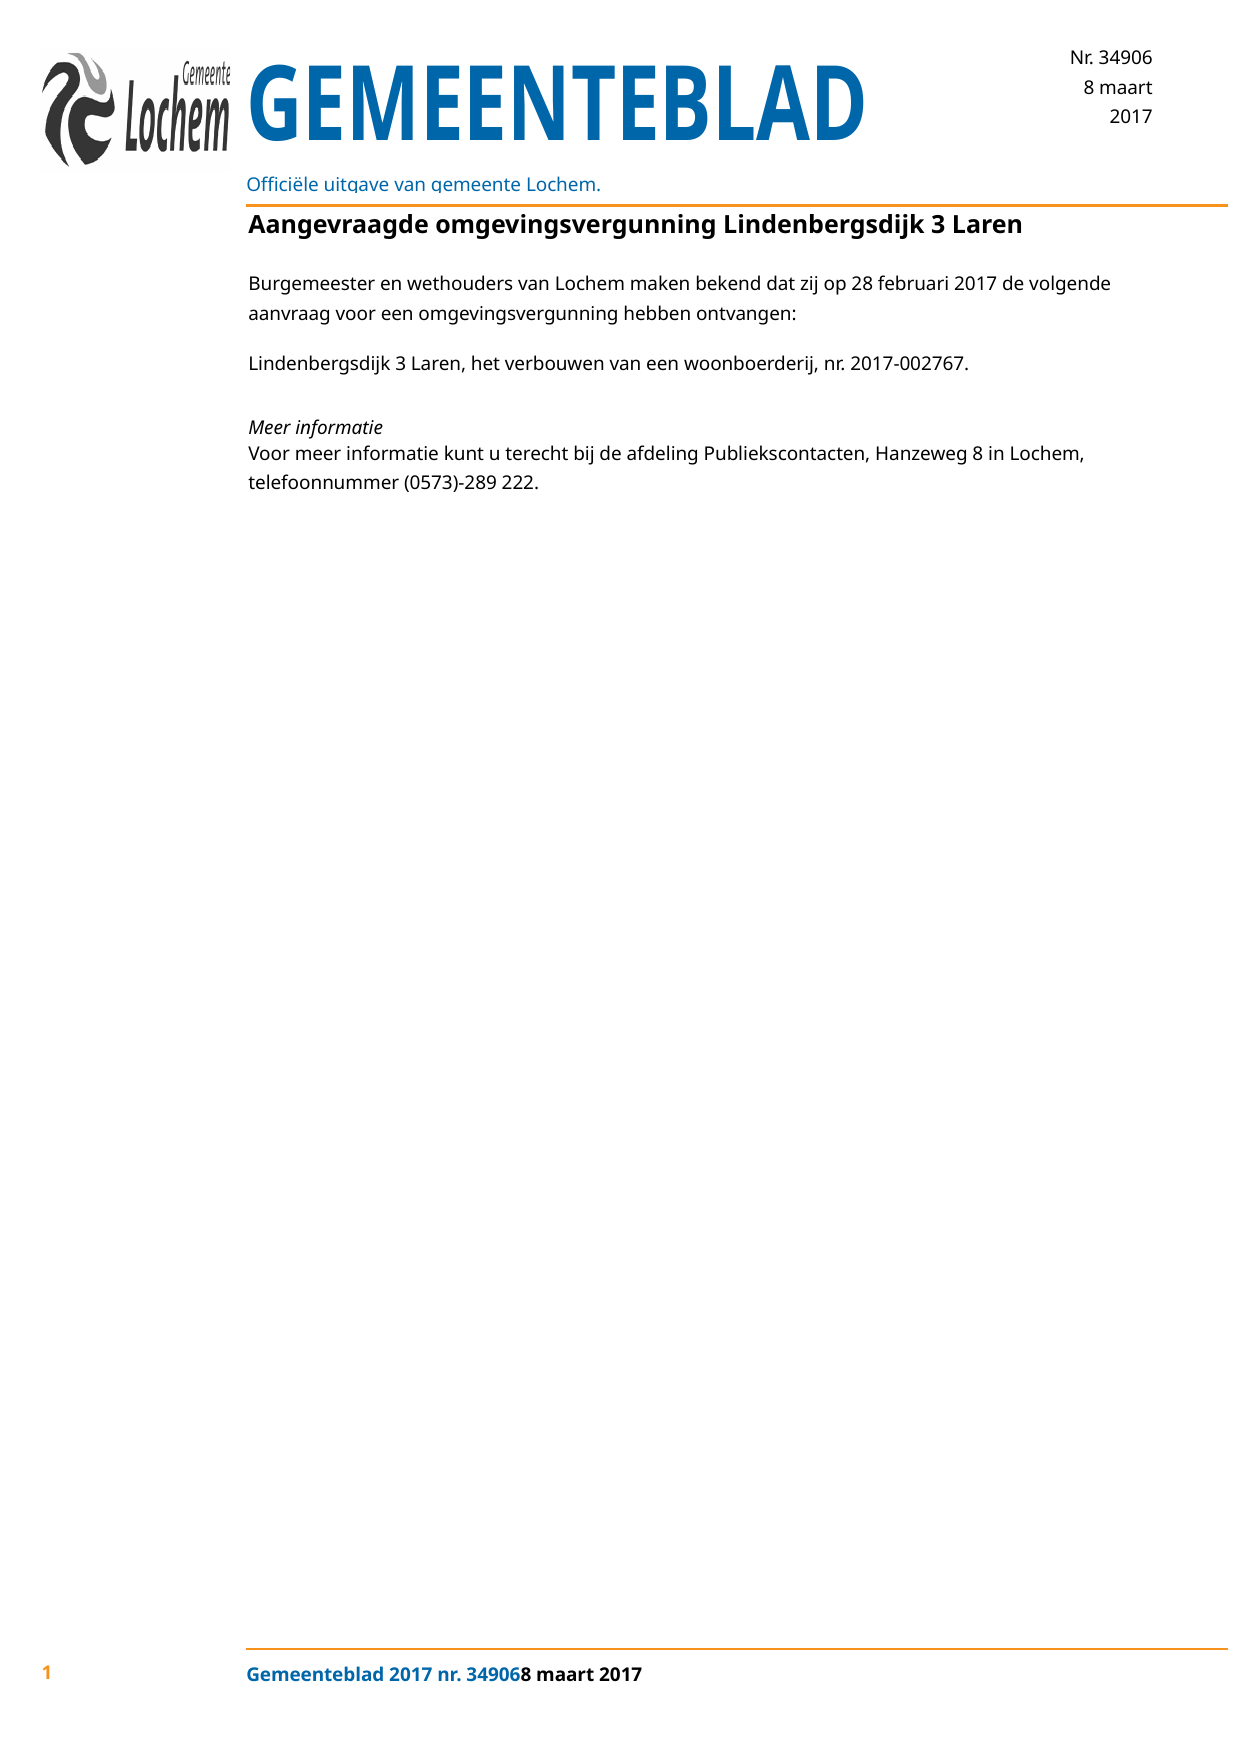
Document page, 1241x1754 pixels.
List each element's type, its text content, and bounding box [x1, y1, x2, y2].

text Meer informatie [248, 414, 1152, 440]
text Burgemeester en wethouders van Lochem maken bekend dat zij op 28 februari 2017 de volgende aanvraag voor een omgevingsvergunning hebben ontvangen: [248, 270, 1152, 326]
text Voor meer informatie kunt u terecht bij de afdeling Publiekscontacten, Hanzeweg 8 in Lochem, telefoonnummer (0573)-289 222. [248, 440, 1152, 495]
picture [41, 47, 231, 172]
text Lindenbergsdijk 3 Laren, het verbouwen van een woonboerderij, nr. 2017-002767. [248, 350, 1152, 376]
text Aangevraagde omgevingsvergunning Lindenbergsdijk 3 Laren [248, 207, 1152, 241]
